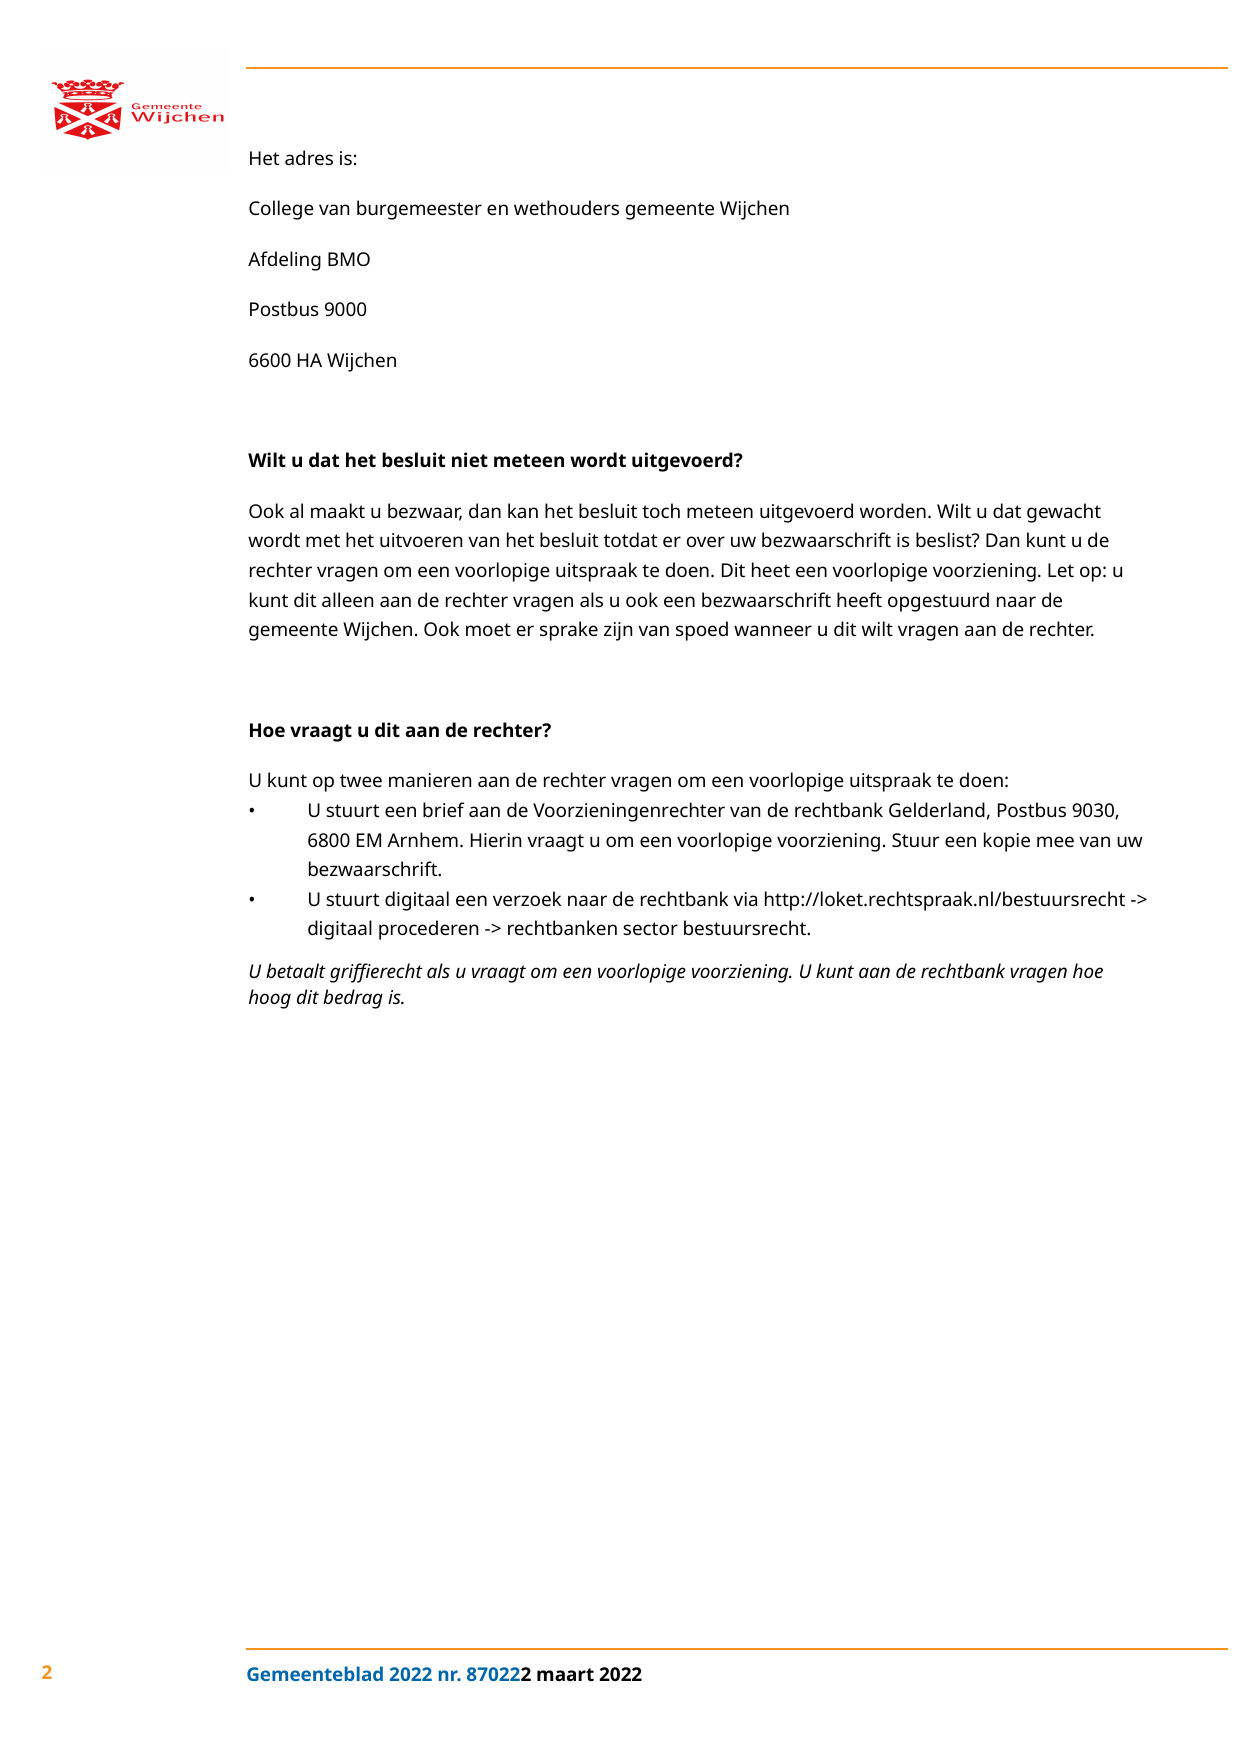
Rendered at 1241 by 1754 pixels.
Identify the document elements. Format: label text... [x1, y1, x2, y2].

list U stuurt een brief aan de Voorzieningenrechter van de rechtbank Gelderland, Postbus 9030, 6800 EM Arnhem. Hierin vraagt u om een voorlopige voorziening. Stuur een kopie mee van uw bezwaarschrift. [248, 797, 1152, 882]
text Ook al maakt u bezwaar, dan kan het besluit toch meteen uitgevoerd worden. Wilt u dat gewacht wordt met het uitvoeren van het besluit totdat er over uw bezwaarschrift is beslist? Dan kunt u de rechter vragen om een voorlopige uitspraak te doen. Dit heet een voorlopige voorziening. Let op: u kunt dit alleen aan de rechter vragen als u ook een bezwaarschrift heeft opgestuurd naar de gemeente Wijchen. Ook moet er sprake zijn van spoed wanneer u dit wilt vragen aan de rechter. [248, 498, 1152, 642]
text U betaalt griffierecht als u vraagt om een voorlopige voorziening. U kunt aan de rechtbank vragen hoe hoog dit bedrag is. [248, 959, 1152, 1010]
text College van burgemeester en wethouders gemeente Wijchen [248, 196, 1152, 221]
text Wilt u dat het besluit niet meteen wordt uitgevoerd? [248, 448, 1152, 473]
picture [41, 47, 231, 172]
text Postbus 9000 [248, 296, 1152, 322]
text Afdeling BMO [248, 246, 1152, 272]
text U kunt op twee manieren aan de rechter vragen om een voorlopige uitspraak te doen: [248, 768, 1152, 793]
text Hoe vraagt u dit aan de rechter? [248, 717, 1152, 743]
list U stuurt digitaal een verzoek naar de rechtbank via http://loket.rechtspraak.nl/bestuursrecht -> digitaal procederen -> rechtbanken sector bestuursrecht. [248, 886, 1152, 941]
text Het adres is: [248, 145, 1152, 171]
text 6600 HA Wijchen [248, 347, 1152, 373]
